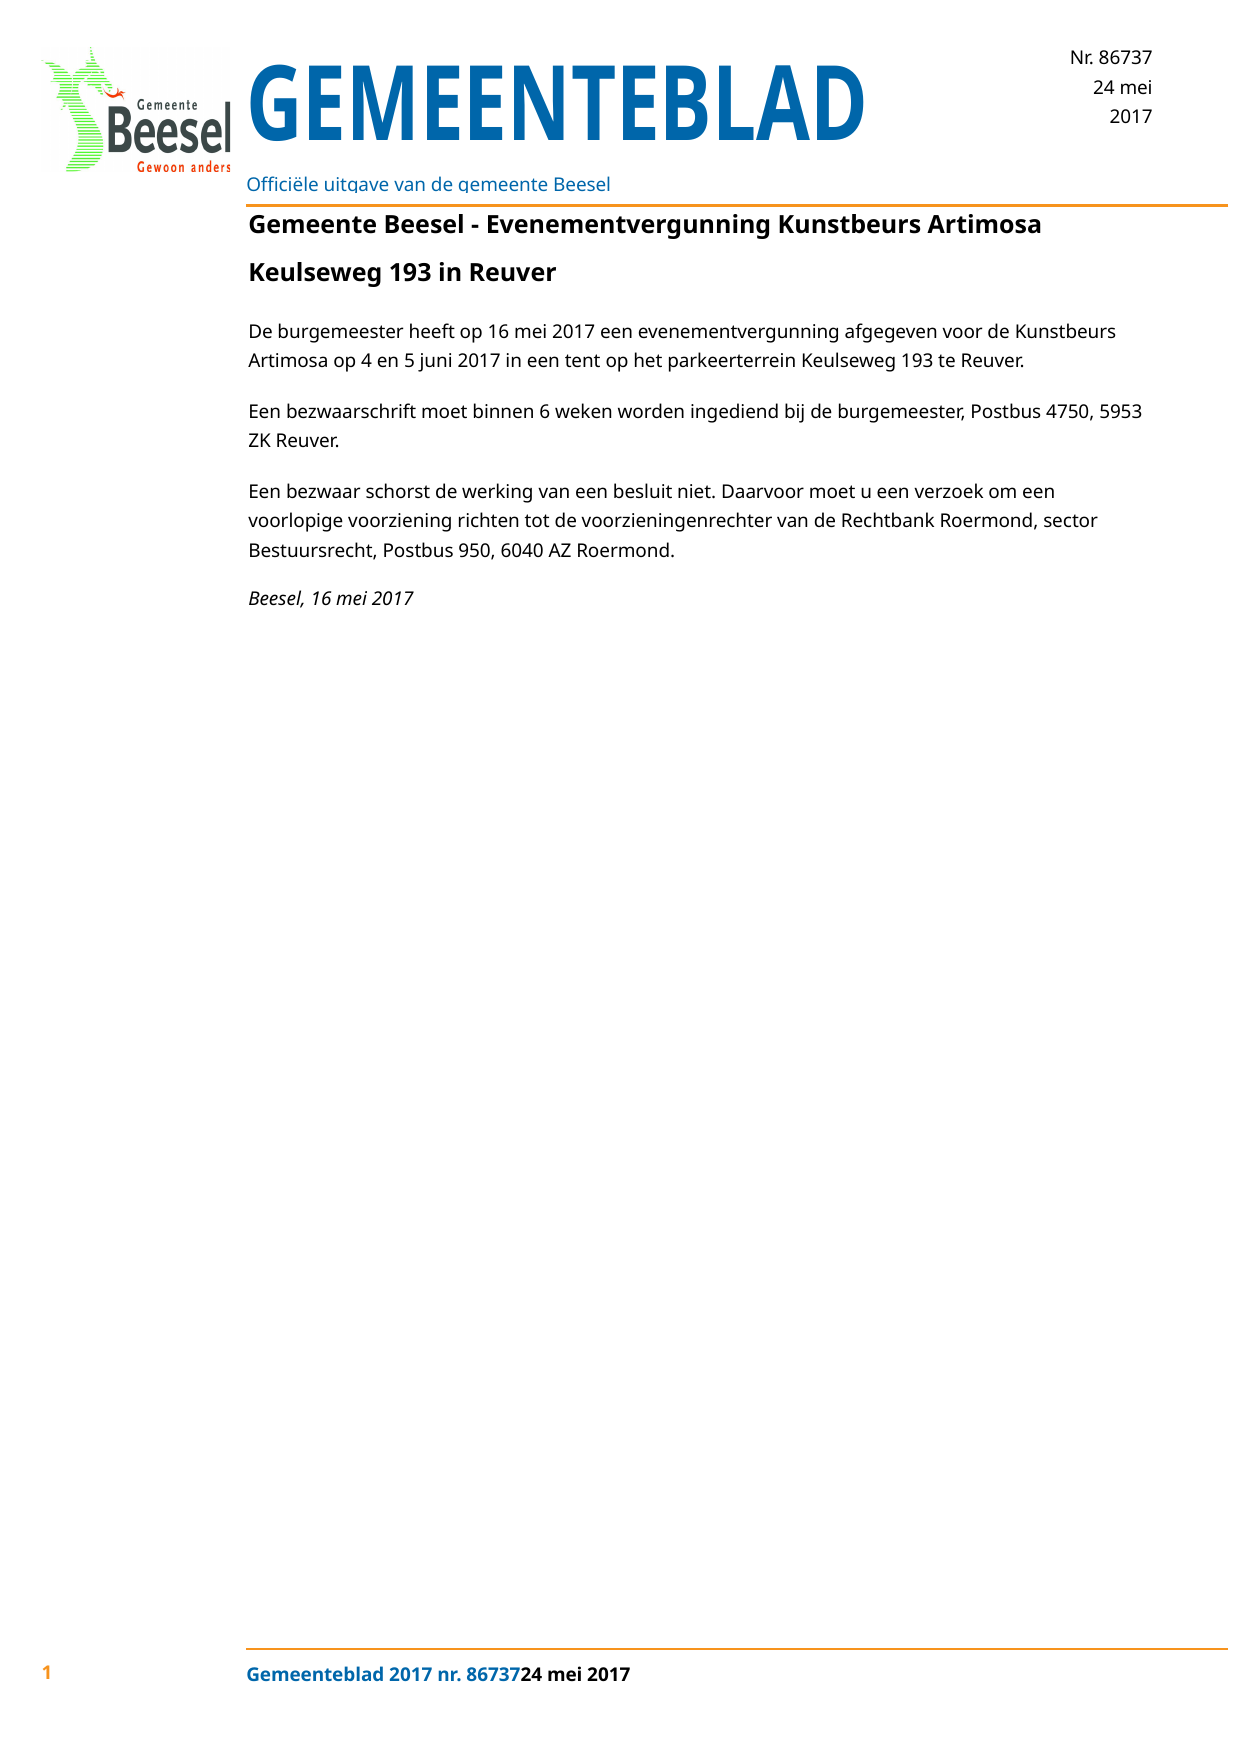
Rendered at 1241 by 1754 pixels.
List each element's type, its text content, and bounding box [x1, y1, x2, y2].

text De burgemeester heeft op 16 mei 2017 een evenementvergunning afgegeven voor de Kunstbeurs Artimosa op 4 en 5 juni 2017 in een tent op het parkeerterrein Keulseweg 193 te Reuver. [248, 318, 1152, 373]
text Een bezwaar schorst de werking van een besluit niet. Daarvoor moet u een verzoek om een voorlopige voorziening richten tot de voorzieningenrechter van de Rechtbank Roermond, sector Bestuursrecht, Postbus 950, 6040 AZ Roermond. [248, 478, 1152, 563]
text Een bezwaarschrift moet binnen 6 weken worden ingediend bij de burgemeester, Postbus 4750, 5953 ZK Reuver. [248, 398, 1152, 453]
text Gemeente Beesel - Evenementvergunning Kunstbeurs Artimosa Keulseweg 193 in Reuver [248, 207, 1152, 288]
text Beesel, 16 mei 2017 [248, 585, 1152, 611]
picture [41, 47, 231, 172]
